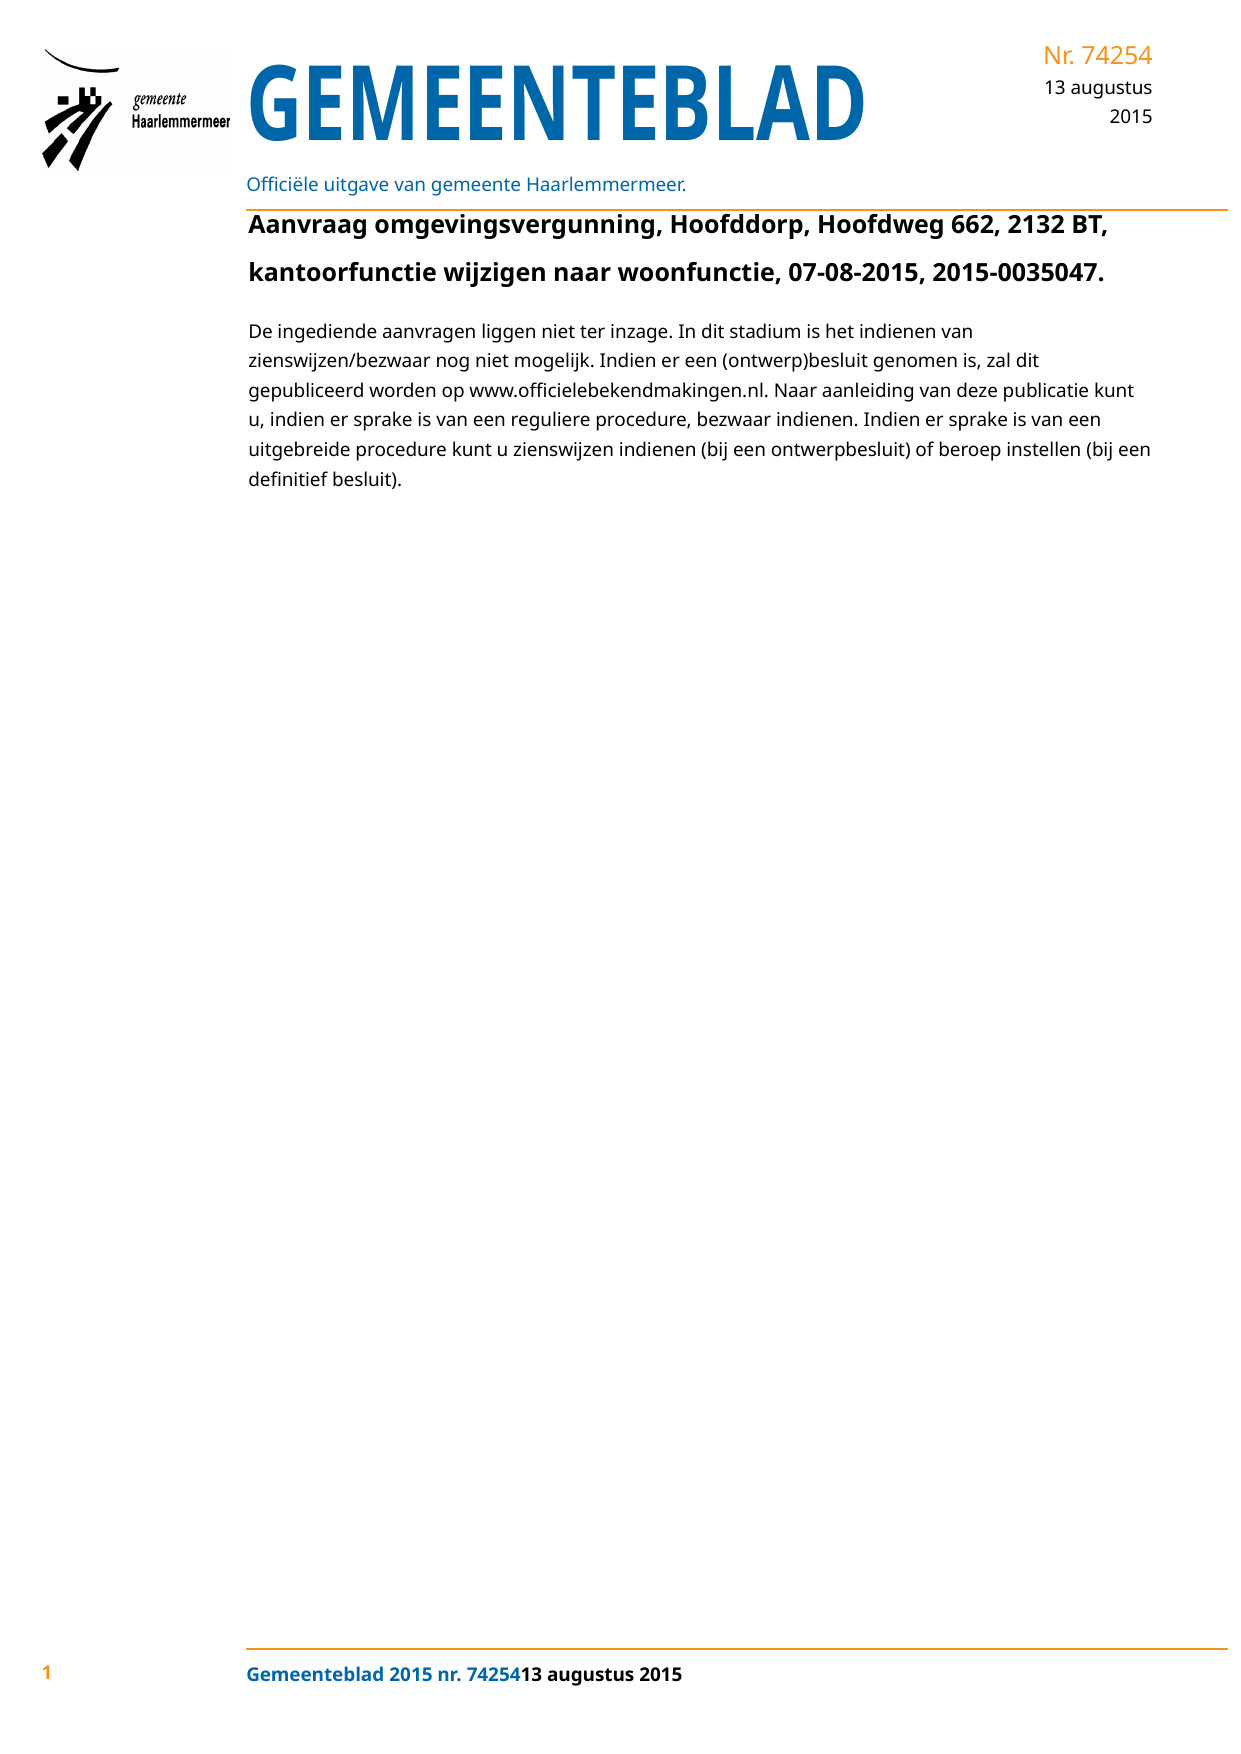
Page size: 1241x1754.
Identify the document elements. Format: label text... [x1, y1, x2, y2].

text De ingediende aanvragen liggen niet ter inzage. In dit stadium is het indienen van zienswijzen/bezwaar nog niet mogelijk. Indien er een (ontwerp)besluit genomen is, zal dit gepubliceerd worden op www.officielebekendmakingen.nl. Naar aanleiding van deze publicatie kunt u, indien er sprake is van een reguliere procedure, bezwaar indienen. Indien er sprake is van een uitgebreide procedure kunt u zienswijzen indienen (bij een ontwerpbesluit) of beroep instellen (bij een definitief besluit). [248, 318, 1152, 492]
text Aanvraag omgevingsvergunning, Hoofddorp, Hoofdweg 662, 2132 BT, kantoorfunctie wijzigen naar woonfunctie, 07-08-2015, 2015-0035047. [248, 211, 1152, 288]
picture [41, 47, 231, 172]
